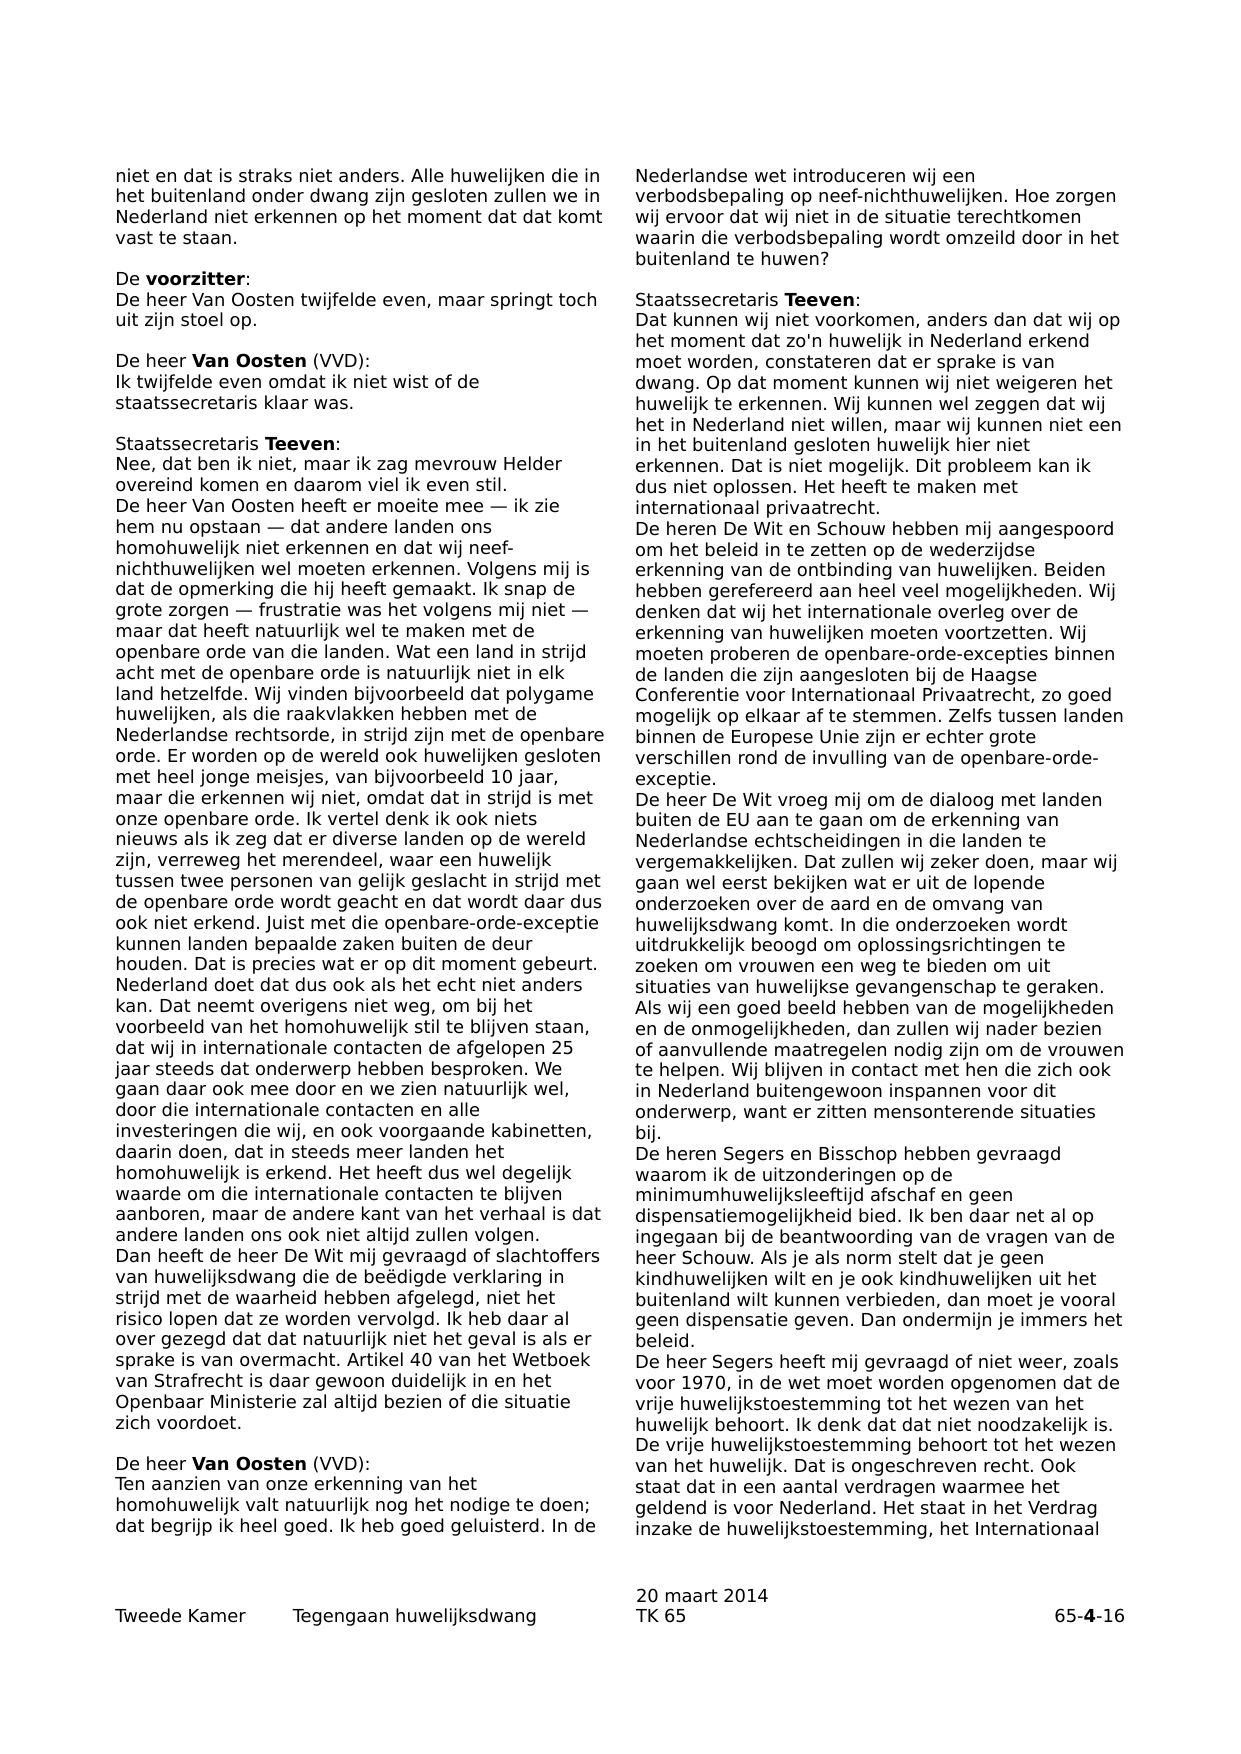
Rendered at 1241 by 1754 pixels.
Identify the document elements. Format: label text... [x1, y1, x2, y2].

text De heer Segers heeft mij gevraagd of niet weer, zoals voor 1970, in de wet moet worden opgenomen dat de vrije huwelijkstoestemming tot het wezen van het huwelijk behoort. Ik denk dat dat niet noodzakelijk is. De vrije huwelijkstoestemming behoort tot het wezen van het huwelijk. Dat is ongeschreven recht. Ook staat dat in een aantal verdragen waarmee het geldend is voor Nederland. Het staat in het Verdrag inzake de huwelijkstoestemming, het Internationaal [635, 1352, 1125, 1539]
text De heer De Wit vroeg mij om de dialoog met landen buiten de EU aan te gaan om de erkenning van Nederlandse echtscheidingen in die landen te vergemakkelijken. Dat zullen wij zeker doen, maar wij gaan wel eerst bekijken wat er uit de lopende onderzoeken over de aard en de omvang van huwelijksdwang komt. In die onderzoeken wordt uitdrukkelijk beoogd om oplossingsrichtingen te zoeken om vrouwen een weg te bieden om uit situaties van huwelijkse gevangenschap te geraken. Als wij een goed beeld hebben van de mogelijkheden en de onmogelijkheden, dan zullen wij nader bezien of aanvullende maatregelen nodig zijn om de vrouwen te helpen. Wij blijven in contact met hen die zich ook in Nederland buitengewoon inspannen voor dit onderwerp, want er zitten mensonterende situaties bij. [635, 789, 1125, 1143]
text De heren Segers en Bisschop hebben gevraagd waarom ik de uitzonderingen op de minimumhuwelijksleeftijd afschaf en geen dispensatiemogelijkheid bied. Ik ben daar net al op ingegaan bij de beantwoording van de vragen van de heer Schouw. Als je als norm stelt dat je geen kindhuwelijken wilt en je ook kindhuwelijken uit het buitenland wilt kunnen verbieden, dan moet je vooral geen dispensatie geven. Dan ondermijn je immers het beleid. [635, 1143, 1125, 1352]
text De heer Van Oosten (VVD): [115, 1453, 605, 1474]
text niet en dat is straks niet anders. Alle huwelijken die in het buitenland onder dwang zijn gesloten zullen we in Nederland niet erkennen op het moment dat dat komt vast te staan. [115, 165, 605, 249]
text Nee, dat ben ik niet, maar ik zag mevrouw Helder overeind komen en daarom viel ik even stil. [115, 454, 605, 496]
text Nederlandse wet introduceren wij een verbodsbepaling op neef-nichthuwelijken. Hoe zorgen wij ervoor dat wij niet in de situatie terechtkomen waarin die verbodsbepaling wordt omzeild door in het buitenland te huwen? [635, 165, 1125, 269]
text Dat kunnen wij niet voorkomen, anders dan dat wij op het moment dat zo'n huwelijk in Nederland erkend moet worden, constateren dat er sprake is van dwang. Op dat moment kunnen wij niet weigeren het huwelijk te erkennen. Wij kunnen wel zeggen dat wij het in Nederland niet willen, maar wij kunnen niet een in het buitenland gesloten huwelijk hier niet erkennen. Dat is niet mogelijk. Dit probleem kan ik dus niet oplossen. Het heeft te maken met internationaal privaatrecht. [635, 310, 1125, 518]
text Ik twijfelde even omdat ik niet wist of de staatssecretaris klaar was. [115, 372, 605, 413]
text De heer Van Oosten heeft er moeite mee — ik zie hem nu opstaan — dat andere landen ons homohuwelijk niet erkennen en dat wij neef-nichthuwelijken wel moeten erkennen. Volgens mij is dat de opmerking die hij heeft gemaakt. Ik snap de grote zorgen — frustratie was het volgens mij niet — maar dat heeft natuurlijk wel te maken met de openbare orde van die landen. Wat een land in strijd acht met de openbare orde is natuurlijk niet in elk land hetzelfde. Wij vinden bijvoorbeeld dat polygame huwelijken, als die raakvlakken hebben met de Nederlandse rechtsorde, in strijd zijn met de openbare orde. Er worden op de wereld ook huwelijken gesloten met heel jonge meisjes, van bijvoorbeeld 10 jaar, maar die erkennen wij niet, omdat dat in strijd is met onze openbare orde. Ik vertel denk ik ook niets nieuws als ik zeg dat er diverse landen op de wereld zijn, verreweg het merendeel, waar een huwelijk tussen twee personen van gelijk geslacht in strijd met de openbare orde wordt geacht en dat wordt daar dus ook niet erkend. Juist met die openbare-orde-exceptie kunnen landen bepaalde zaken buiten de deur houden. Dat is precies wat er op dit moment gebeurt. Nederland doet dat dus ook als het echt niet anders kan. Dat neemt overigens niet weg, om bij het voorbeeld van het homohuwelijk stil te blijven staan, dat wij in internationale contacten de afgelopen 25 jaar steeds dat onderwerp hebben besproken. We gaan daar ook mee door en we zien natuurlijk wel, door die internationale contacten en alle investeringen die wij, en ook voorgaande kabinetten, daarin doen, dat in steeds meer landen het homohuwelijk is erkend. Het heeft dus wel degelijk waarde om die internationale contacten te blijven aanboren, maar de andere kant van het verhaal is dat andere landen ons ook niet altijd zullen volgen. [115, 496, 605, 1246]
text Staatssecretaris Teeven: [115, 433, 605, 454]
text De heer Van Oosten (VVD): [115, 351, 605, 372]
text De voorzitter: [115, 269, 605, 289]
text Staatssecretaris Teeven: [635, 289, 1125, 310]
text Ten aanzien van onze erkenning van het homohuwelijk valt natuurlijk nog het nodige te doen; dat begrijp ik heel goed. Ik heb goed geluisterd. In de [115, 1474, 605, 1537]
text De heren De Wit en Schouw hebben mij aangespoord om het beleid in te zetten op de wederzijdse erkenning van de ontbinding van huwelijken. Beiden hebben gerefereerd aan heel veel mogelijkheden. Wij denken dat wij het internationale overleg over de erkenning van huwelijken moeten voortzetten. Wij moeten proberen de openbare-orde-excepties binnen de landen die zijn aangesloten bij de Haagse Conferentie voor Internationaal Privaatrecht, zo goed mogelijk op elkaar af te stemmen. Zelfs tussen landen binnen de Europese Unie zijn er echter grote verschillen rond de invulling van de openbare-orde-exceptie. [635, 518, 1125, 789]
text De heer Van Oosten twijfelde even, maar springt toch uit zijn stoel op. [115, 289, 605, 331]
text Dan heeft de heer De Wit mij gevraagd of slachtoffers van huwelijksdwang die de beëdigde verklaring in strijd met de waarheid hebben afgelegd, niet het risico lopen dat ze worden vervolgd. Ik heb daar al over gezegd dat dat natuurlijk niet het geval is als er sprake is van overmacht. Artikel 40 van het Wetboek van Strafrecht is daar gewoon duidelijk in en het Openbaar Ministerie zal altijd bezien of die situatie zich voordoet. [115, 1246, 605, 1433]
